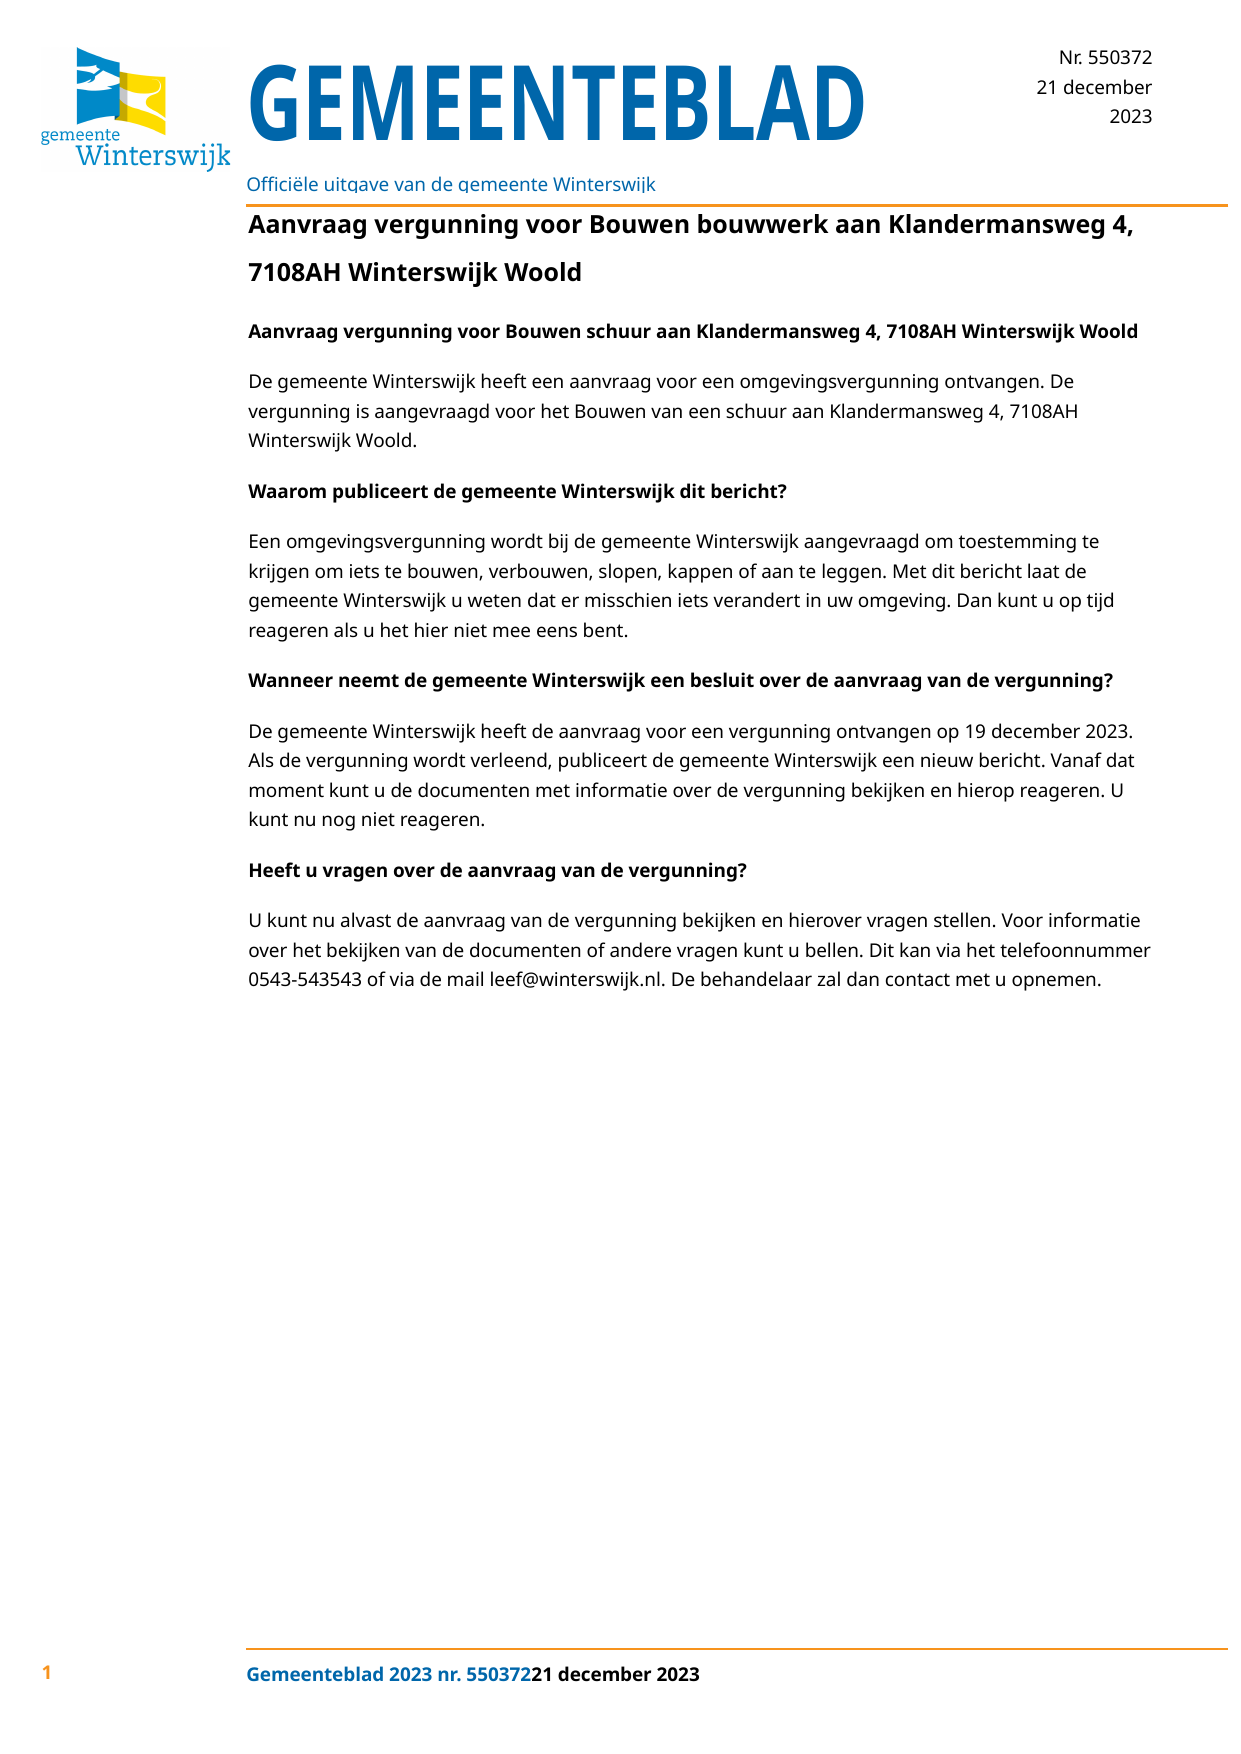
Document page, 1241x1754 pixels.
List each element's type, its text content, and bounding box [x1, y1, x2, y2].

text U kunt nu alvast de aanvraag van de vergunning bekijken en hierover vragen stellen. Voor informatie over het bekijken van de documenten of andere vragen kunt u bellen. Dit kan via het telefoonnummer 0543-543543 of via de mail leef@winterswijk.nl. De behandelaar zal dan contact met u opnemen. [248, 907, 1152, 992]
text De gemeente Winterswijk heeft de aanvraag voor een vergunning ontvangen op 19 december 2023. Als de vergunning wordt verleend, publiceert de gemeente Winterswijk een nieuw bericht. Vanaf dat moment kunt u de documenten met informatie over de vergunning bekijken en hierop reageren. U kunt nu nog niet reageren. [248, 718, 1152, 832]
text Waarom publiceert de gemeente Winterswijk dit bericht? [248, 478, 1152, 504]
text Aanvraag vergunning voor Bouwen bouwwerk aan Klandermansweg 4, 7108AH Winterswijk Woold [248, 207, 1152, 288]
text Wanneer neemt de gemeente Winterswijk een besluit over de aanvraag van de vergunning? [248, 667, 1152, 693]
text De gemeente Winterswijk heeft een aanvraag voor een omgevingsvergunning ontvangen. De vergunning is aangevraagd voor het Bouwen van een schuur aan Klandermansweg 4, 7108AH Winterswijk Woold. [248, 368, 1152, 453]
text Heeft u vragen over de aanvraag van de vergunning? [248, 857, 1152, 883]
picture [225, 153, 231, 162]
picture [41, 47, 231, 172]
text Een omgevingsvergunning wordt bij de gemeente Winterswijk aangevraagd om toestemming te krijgen om iets te bouwen, verbouwen, slopen, kappen of aan te leggen. Met dit bericht laat de gemeente Winterswijk u weten dat er misschien iets verandert in uw omgeving. Dan kunt u op tijd reageren als u het hier niet mee eens bent. [248, 528, 1152, 643]
text Aanvraag vergunning voor Bouwen schuur aan Klandermansweg 4, 7108AH Winterswijk Woold [248, 318, 1152, 344]
